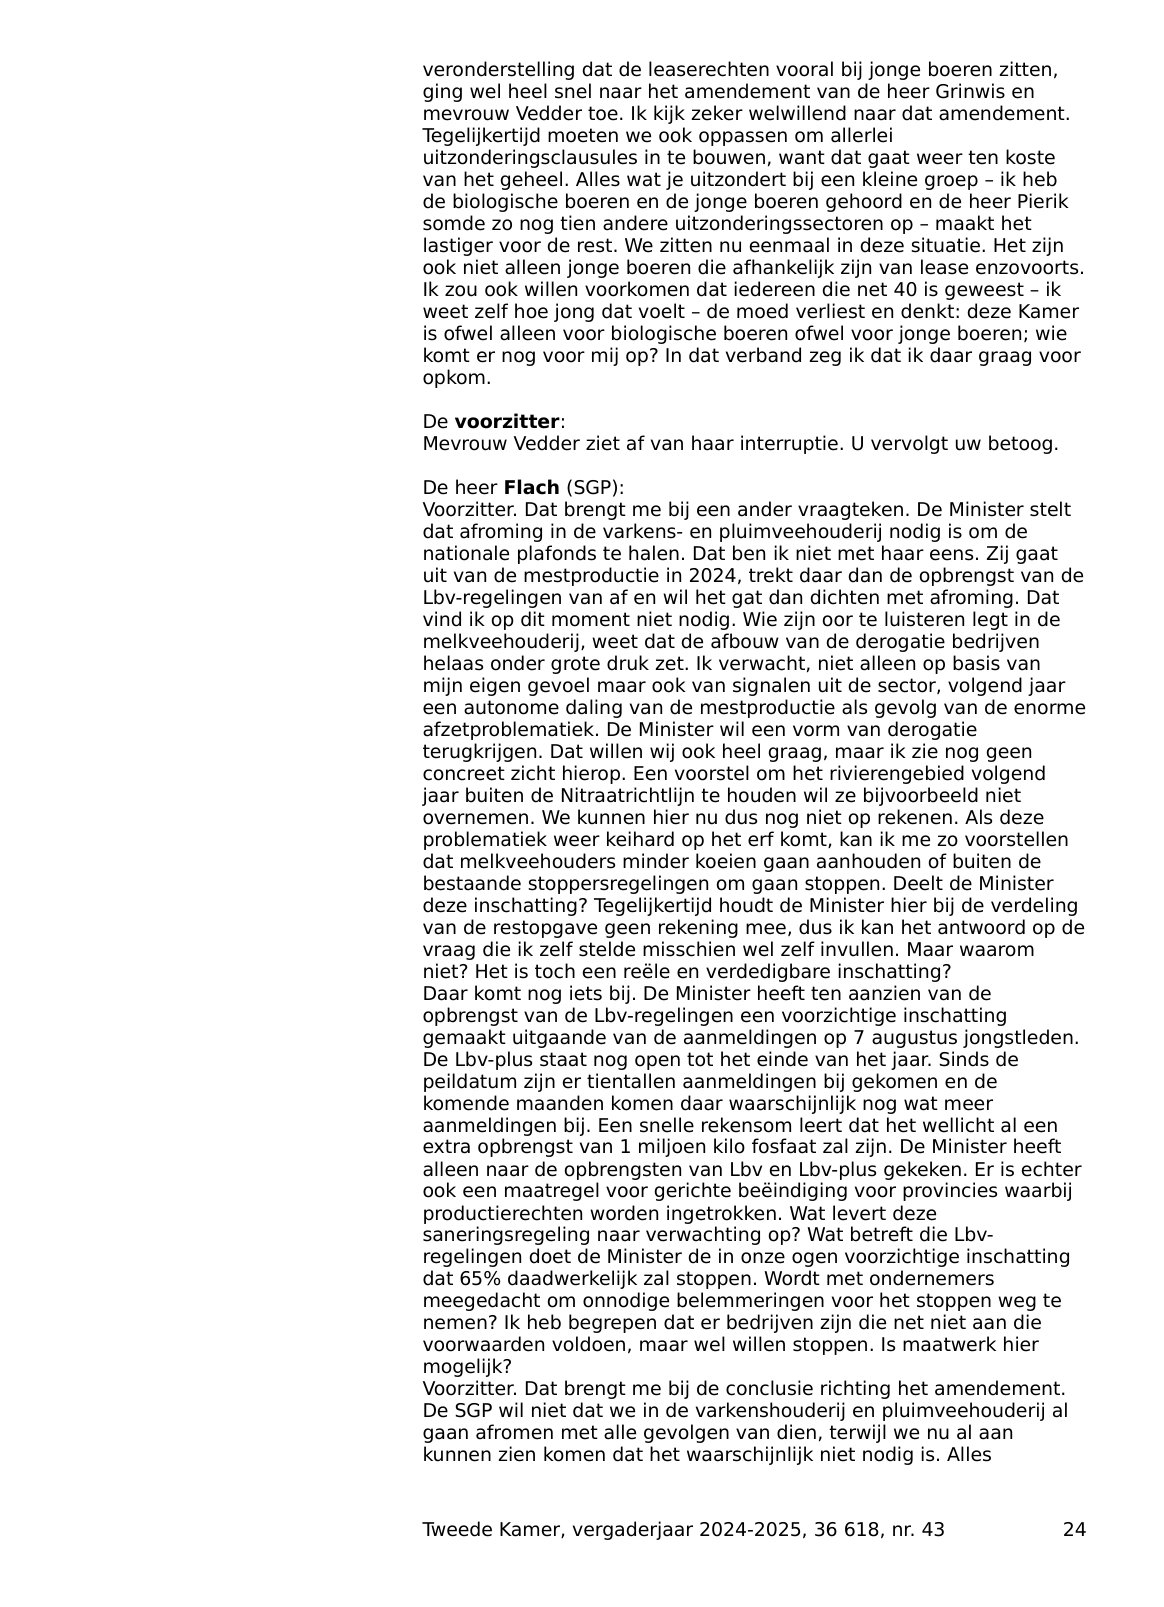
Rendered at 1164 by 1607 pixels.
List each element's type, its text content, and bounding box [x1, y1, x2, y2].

text Daar komt nog iets bij. De Minister heeft ten aanzien van de opbrengst van de Lbv-regelingen een voorzichtige inschatting gemaakt uitgaande van de aanmeldingen op 7 augustus jongstleden. De Lbv-plus staat nog open tot het einde van het jaar. Sinds de peildatum zijn er tientallen aanmeldingen bij gekomen en de komende maanden komen daar waarschijnlijk nog wat meer aanmeldingen bij. Een snelle rekensom leert dat het wellicht al een extra opbrengst van 1 miljoen kilo fosfaat zal zijn. De Minister heeft alleen naar de opbrengsten van Lbv en Lbv-plus gekeken. Er is echter ook een maatregel voor gerichte beëindiging voor provincies waarbij productierechten worden ingetrokken. Wat levert deze saneringsregeling naar verwachting op? Wat betreft die Lbv-regelingen doet de Minister de in onze ogen voorzichtige inschatting dat 65% daadwerkelijk zal stoppen. Wordt met ondernemers meegedacht om onnodige belemmeringen voor het stoppen weg te nemen? Ik heb begrepen dat er bedrijven zijn die net niet aan die voorwaarden voldoen, maar wel willen stoppen. Is maatwerk hier mogelijk? [422, 983, 1087, 1378]
text De voorzitter: [422, 411, 1087, 433]
text Voorzitter. Dat brengt me bij een ander vraagteken. De Minister stelt dat afroming in de varkens- en pluimveehouderij nodig is om de nationale plafonds te halen. Dat ben ik niet met haar eens. Zij gaat uit van de mestproductie in 2024, trekt daar dan de opbrengst van de Lbv-regelingen van af en wil het gat dan dichten met afroming. Dat vind ik op dit moment niet nodig. Wie zijn oor te luisteren legt in de melkveehouderij, weet dat de afbouw van de derogatie bedrijven helaas onder grote druk zet. Ik verwacht, niet alleen op basis van mijn eigen gevoel maar ook van signalen uit de sector, volgend jaar een autonome daling van de mestproductie als gevolg van de enorme afzetproblematiek. De Minister wil een vorm van derogatie terugkrijgen. Dat willen wij ook heel graag, maar ik zie nog geen concreet zicht hierop. Een voorstel om het rivierengebied volgend jaar buiten de Nitraatrichtlijn te houden wil ze bijvoorbeeld niet overnemen. We kunnen hier nu dus nog niet op rekenen. Als deze problematiek weer keihard op het erf komt, kan ik me zo voorstellen dat melkveehouders minder koeien gaan aanhouden of buiten de bestaande stoppersregelingen om gaan stoppen. Deelt de Minister deze inschatting? Tegelijkertijd houdt de Minister hier bij de verdeling van de restopgave geen rekening mee, dus ik kan het antwoord op de vraag die ik zelf stelde misschien wel zelf invullen. Maar waarom niet? Het is toch een reële en verdedigbare inschatting? [422, 499, 1087, 983]
text Mevrouw Vedder ziet af van haar interruptie. U vervolgt uw betoog. [422, 433, 1087, 455]
text De heer Flach (SGP): [422, 477, 1087, 499]
text Voorzitter. Dat brengt me bij de conclusie richting het amendement. De SGP wil niet dat we in de varkenshouderij en pluimveehouderij al gaan afromen met alle gevolgen van dien, terwijl we nu al aan kunnen zien komen dat het waarschijnlijk niet nodig is. Alles [422, 1378, 1087, 1466]
text veronderstelling dat de leaserechten vooral bij jonge boeren zitten, ging wel heel snel naar het amendement van de heer Grinwis en mevrouw Vedder toe. Ik kijk zeker welwillend naar dat amendement. Tegelijkertijd moeten we ook oppassen om allerlei uitzonderingsclausules in te bouwen, want dat gaat weer ten koste van het geheel. Alles wat je uitzondert bij een kleine groep – ik heb de biologische boeren en de jonge boeren gehoord en de heer Pierik somde zo nog tien andere uitzonderingssectoren op – maakt het lastiger voor de rest. We zitten nu eenmaal in deze situatie. Het zijn ook niet alleen jonge boeren die afhankelijk zijn van lease enzovoorts. Ik zou ook willen voorkomen dat iedereen die net 40 is geweest – ik weet zelf hoe jong dat voelt – de moed verliest en denkt: deze Kamer is ofwel alleen voor biologische boeren ofwel voor jonge boeren; wie komt er nog voor mij op? In dat verband zeg ik dat ik daar graag voor opkom. [422, 59, 1087, 389]
